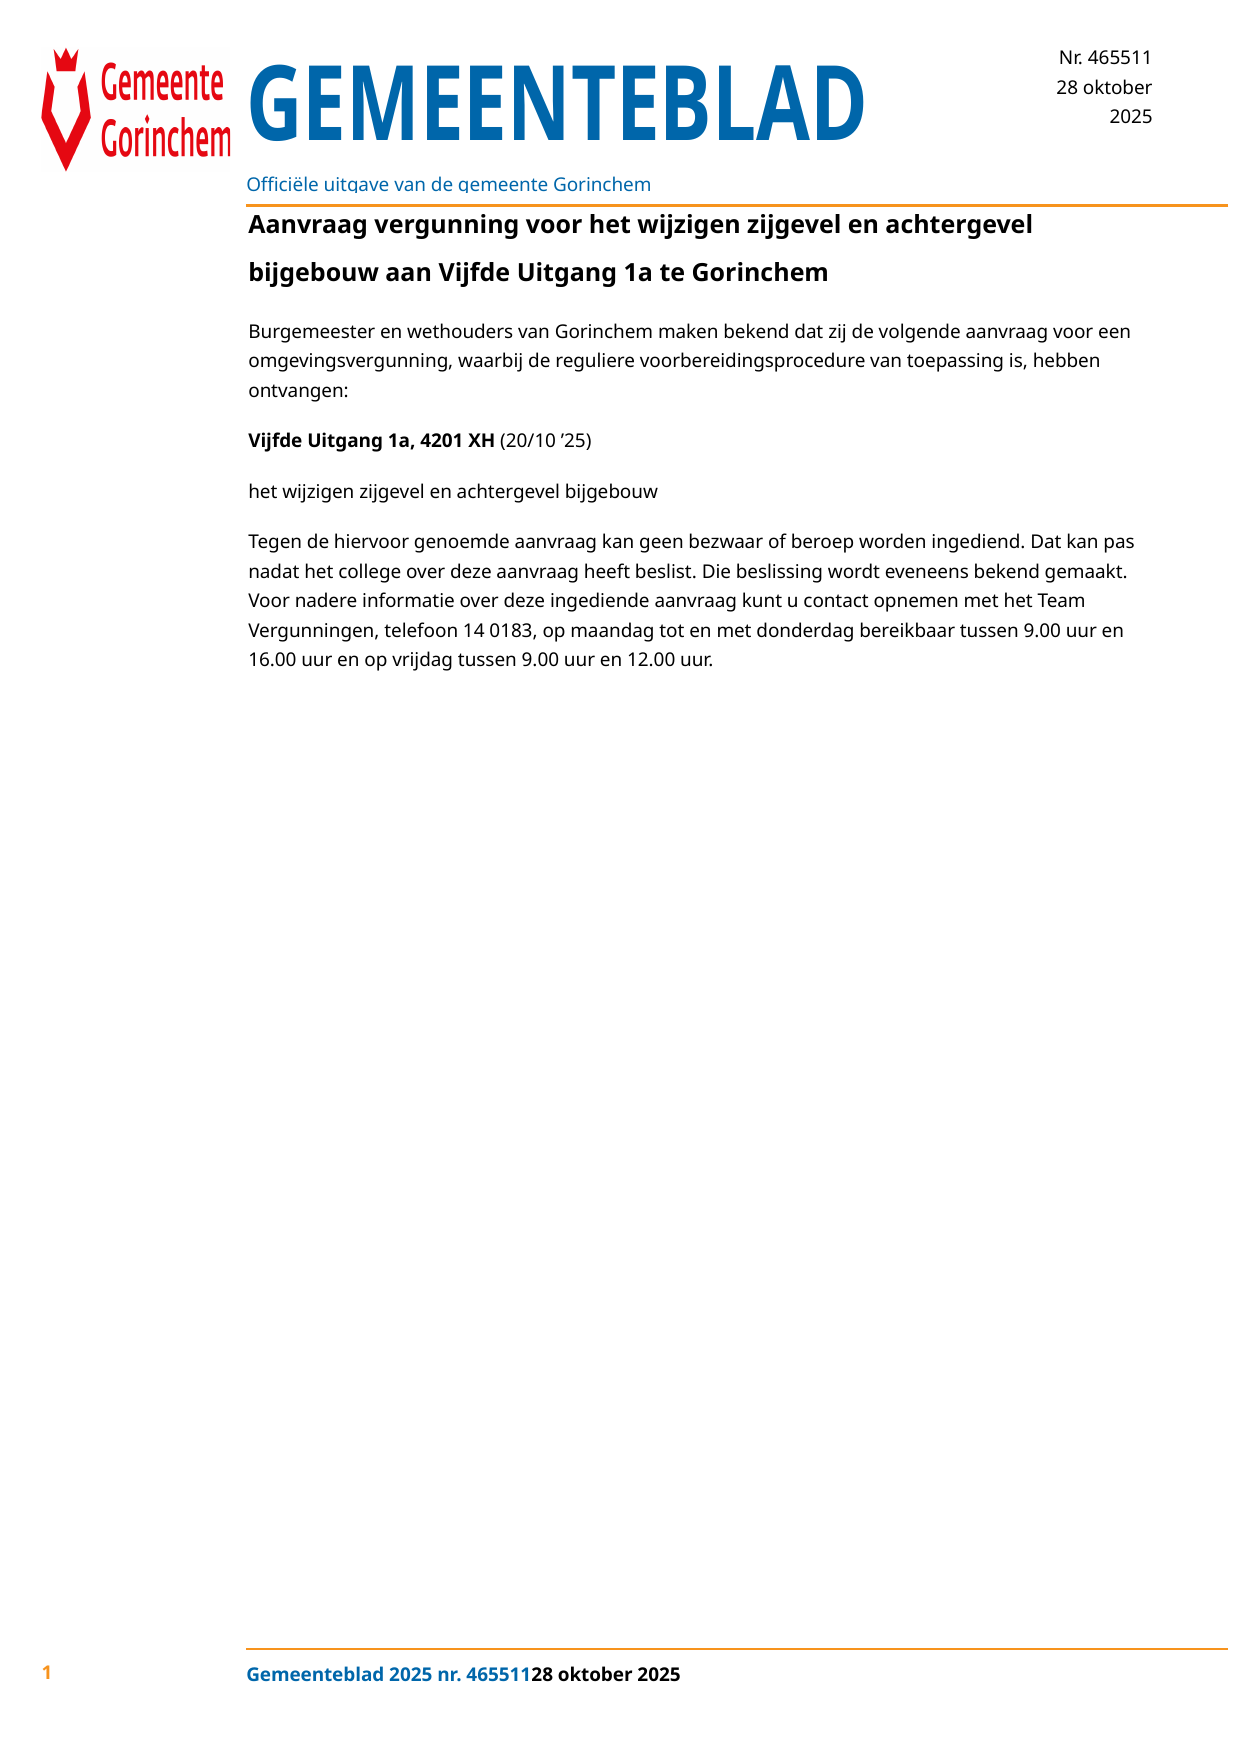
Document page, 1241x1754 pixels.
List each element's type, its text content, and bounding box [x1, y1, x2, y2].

text Tegen de hiervoor genoemde aanvraag kan geen bezwaar of beroep worden ingediend. Dat kan pas nadat het college over deze aanvraag heeft beslist. Die beslissing wordt eveneens bekend gemaakt. Voor nadere informatie over deze ingediende aanvraag kunt u contact opnemen met het Team Vergunningen, telefoon 14 0183, op maandag tot en met donderdag bereikbaar tussen 9.00 uur en 16.00 uur en op vrijdag tussen 9.00 uur en 12.00 uur. [248, 528, 1152, 672]
text het wijzigen zijgevel en achtergevel bijgebouw [248, 478, 1152, 504]
text Aanvraag vergunning voor het wijzigen zijgevel en achtergevel bijgebouw aan Vijfde Uitgang 1a te Gorinchem [248, 207, 1152, 288]
text Vijfde Uitgang 1a, 4201 XH (20/10 ’25) [248, 427, 1152, 453]
text Burgemeester en wethouders van Gorinchem maken bekend dat zij de volgende aanvraag voor een omgevingsvergunning, waarbij de reguliere voorbereidingsprocedure van toepassing is, hebben ontvangen: [248, 318, 1152, 403]
picture [41, 47, 231, 172]
